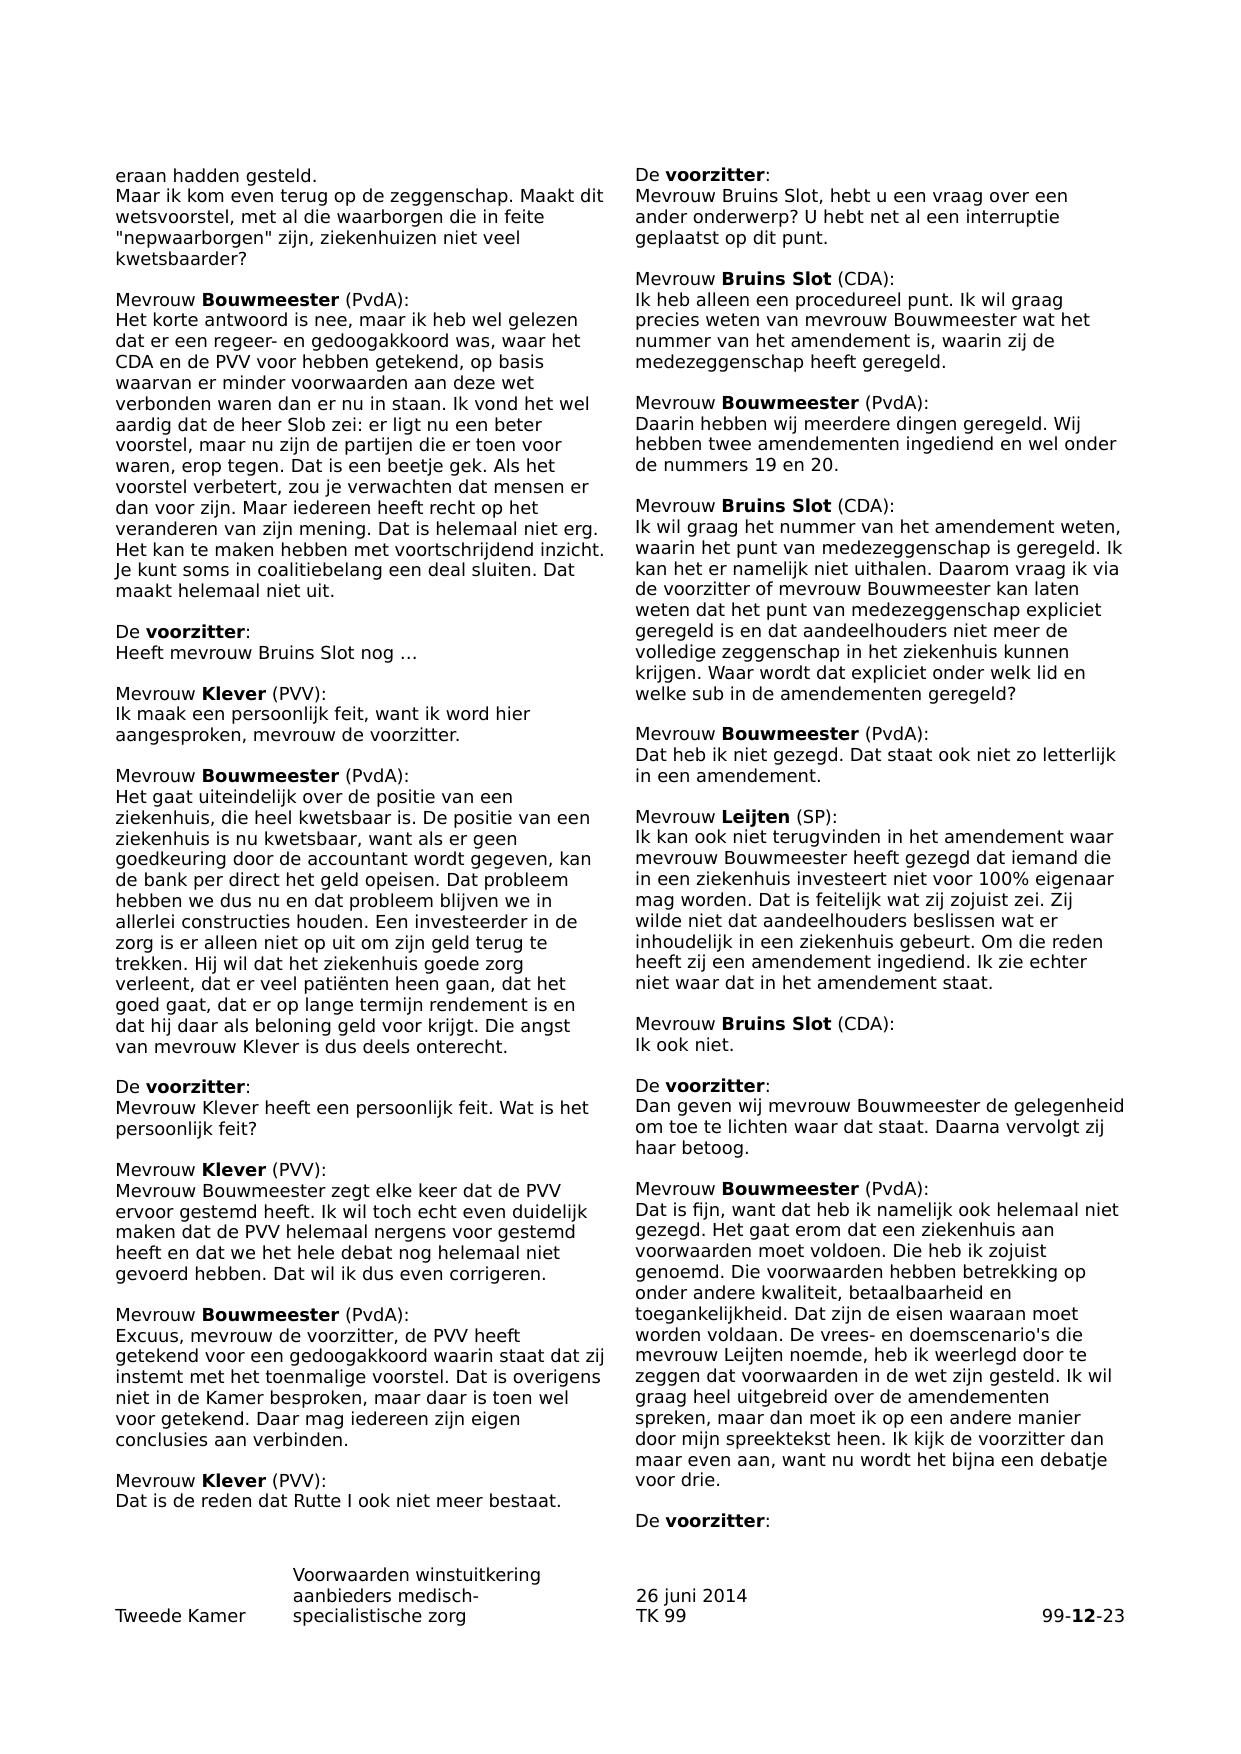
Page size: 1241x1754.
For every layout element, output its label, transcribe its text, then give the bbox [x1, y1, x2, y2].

text Mevrouw Bruins Slot, hebt u een vraag over een ander onderwerp? U hebt net al een interruptie geplaatst op dit punt. [635, 186, 1125, 248]
text Ik heb alleen een procedureel punt. Ik wil graag precies weten van mevrouw Bouwmeester wat het nummer van het amendement is, waarin zij de medezeggenschap heeft geregeld. [635, 289, 1125, 373]
text Mevrouw Bouwmeester (PvdA): [635, 1179, 1125, 1199]
text Maar ik kom even terug op de zeggenschap. Maakt dit wetsvoorstel, met al die waarborgen die in feite "nepwaarborgen" zijn, ziekenhuizen niet veel kwetsbaarder? [115, 186, 605, 269]
text De voorzitter: [635, 1511, 1125, 1532]
text Het korte antwoord is nee, maar ik heb wel gelezen dat er een regeer- en gedoogakkoord was, waar het CDA en de PVV voor hebben getekend, op basis waarvan er minder voorwaarden aan deze wet verbonden waren dan er nu in staan. Ik vond het wel aardig dat de heer Slob zei: er ligt nu een beter voorstel, maar nu zijn de partijen die er toen voor waren, erop tegen. Dat is een beetje gek. Als het voorstel verbetert, zou je verwachten dat mensen er dan voor zijn. Maar iedereen heeft recht op het veranderen van zijn mening. Dat is helemaal niet erg. Het kan te maken hebben met voortschrijdend inzicht. Je kunt soms in coalitiebelang een deal sluiten. Dat maakt helemaal niet uit. [115, 310, 605, 602]
text eraan hadden gesteld. [115, 165, 605, 186]
text Mevrouw Klever (PVV): [115, 1160, 605, 1181]
text Het gaat uiteindelijk over de positie van een ziekenhuis, die heel kwetsbaar is. De positie van een ziekenhuis is nu kwetsbaar, want als er geen goedkeuring door de accountant wordt gegeven, kan de bank per direct het geld opeisen. Dat probleem hebben we dus nu en dat probleem blijven we in allerlei constructies houden. Een investeerder in de zorg is er alleen niet op uit om zijn geld terug te trekken. Hij wil dat het ziekenhuis goede zorg verleent, dat er veel patiënten heen gaan, dat het goed gaat, dat er op lange termijn rendement is en dat hij daar als beloning geld voor krijgt. Die angst van mevrouw Klever is dus deels onterecht. [115, 787, 605, 1057]
text De voorzitter: [635, 165, 1125, 186]
text Mevrouw Bouwmeester (PvdA): [115, 1305, 605, 1325]
text De voorzitter: [115, 622, 605, 643]
text Dat is fijn, want dat heb ik namelijk ook helemaal niet gezegd. Het gaat erom dat een ziekenhuis aan voorwaarden moet voldoen. Die heb ik zojuist genoemd. Die voorwaarden hebben betrekking op onder andere kwaliteit, betaalbaarheid en toegankelijkheid. Dat zijn de eisen waaraan moet worden voldaan. De vrees- en doemscenario's die mevrouw Leijten noemde, heb ik weerlegd door te zeggen dat voorwaarden in de wet zijn gesteld. Ik wil graag heel uitgebreid over de amendementen spreken, maar dan moet ik op een andere manier door mijn spreektekst heen. Ik kijk de voorzitter dan maar even aan, want nu wordt het bijna een debatje voor drie. [635, 1199, 1125, 1491]
text De voorzitter: [635, 1075, 1125, 1096]
text Ik maak een persoonlijk feit, want ik word hier aangesproken, mevrouw de voorzitter. [115, 704, 605, 746]
text Mevrouw Bruins Slot (CDA): [635, 268, 1125, 289]
text Mevrouw Klever (PVV): [115, 683, 605, 704]
text Mevrouw Leijten (SP): [635, 806, 1125, 827]
text Excuus, mevrouw de voorzitter, de PVV heeft getekend voor een gedoogakkoord waarin staat dat zij instemt met het toenmalige voorstel. Dat is overigens niet in de Kamer besproken, maar daar is toen wel voor getekend. Daar mag iedereen zijn eigen conclusies aan verbinden. [115, 1325, 605, 1450]
text Mevrouw Bouwmeester (PvdA): [115, 289, 605, 310]
text Dat is de reden dat Rutte I ook niet meer bestaat. [115, 1491, 605, 1512]
text Ik wil graag het nummer van het amendement weten, waarin het punt van medezeggenschap is geregeld. Ik kan het er namelijk niet uithalen. Daarom vraag ik via de voorzitter of mevrouw Bouwmeester kan laten weten dat het punt van medezeggenschap expliciet geregeld is en dat aandeelhouders niet meer de volledige zeggenschap in het ziekenhuis kunnen krijgen. Waar wordt dat expliciet onder welk lid en welke sub in de amendementen geregeld? [635, 517, 1125, 704]
text Dan geven wij mevrouw Bouwmeester de gelegenheid om toe te lichten waar dat staat. Daarna vervolgt zij haar betoog. [635, 1096, 1125, 1159]
text Mevrouw Bouwmeester (PvdA): [635, 724, 1125, 745]
text Mevrouw Bruins Slot (CDA): [635, 1014, 1125, 1034]
text Mevrouw Bouwmeester (PvdA): [115, 766, 605, 787]
text Mevrouw Bruins Slot (CDA): [635, 496, 1125, 517]
text Mevrouw Klever (PVV): [115, 1470, 605, 1491]
text Dat heb ik niet gezegd. Dat staat ook niet zo letterlijk in een amendement. [635, 745, 1125, 786]
text Mevrouw Bouwmeester (PvdA): [635, 393, 1125, 413]
text Ik ook niet. [635, 1034, 1125, 1055]
text Mevrouw Bouwmeester zegt elke keer dat de PVV ervoor gestemd heeft. Ik wil toch echt even duidelijk maken dat de PVV helemaal nergens voor gestemd heeft en dat we het hele debat nog helemaal niet gevoerd hebben. Dat wil ik dus even corrigeren. [115, 1181, 605, 1285]
text Heeft mevrouw Bruins Slot nog … [115, 643, 605, 663]
text Daarin hebben wij meerdere dingen geregeld. Wij hebben twee amendementen ingediend en wel onder de nummers 19 en 20. [635, 413, 1125, 476]
text Ik kan ook niet terugvinden in het amendement waar mevrouw Bouwmeester heeft gezegd dat iemand die in een ziekenhuis investeert niet voor 100% eigenaar mag worden. Dat is feitelijk wat zij zojuist zei. Zij wilde niet dat aandeelhouders beslissen wat er inhoudelijk in een ziekenhuis gebeurt. Om die reden heeft zij een amendement ingediend. Ik zie echter niet waar dat in het amendement staat. [635, 827, 1125, 994]
text Mevrouw Klever heeft een persoonlijk feit. Wat is het persoonlijk feit? [115, 1098, 605, 1140]
text De voorzitter: [115, 1077, 605, 1098]
